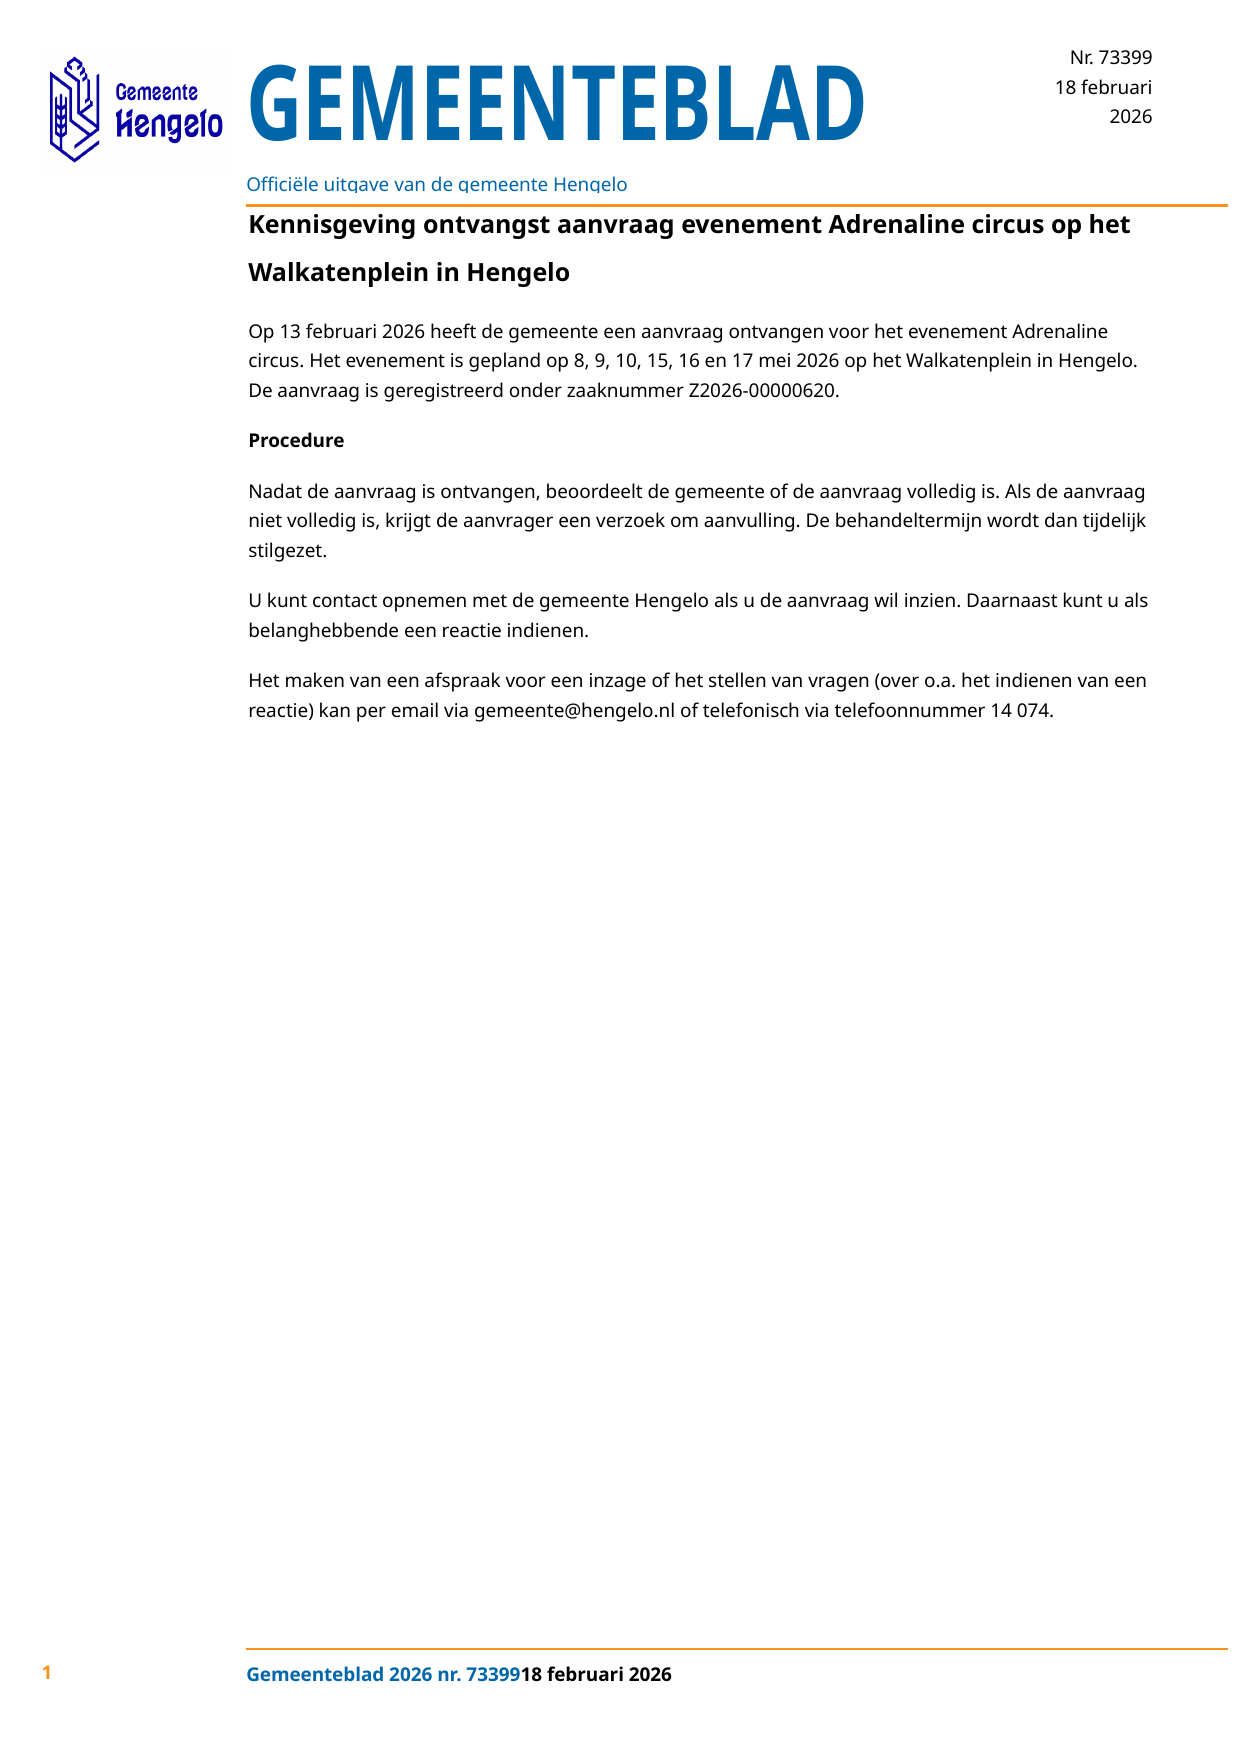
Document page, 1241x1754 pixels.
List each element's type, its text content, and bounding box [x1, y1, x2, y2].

text Kennisgeving ontvangst aanvraag evenement Adrenaline circus op het Walkatenplein in Hengelo [248, 207, 1152, 288]
text U kunt contact opnemen met de gemeente Hengelo als u de aanvraag wil inzien. Daarnaast kunt u als belanghebbende een reactie indienen. [248, 587, 1152, 643]
text Het maken van een afspraak voor een inzage of het stellen van vragen (over o.a. het indienen van een reactie) kan per email via gemeente@hengelo.nl of telefonisch via telefoonnummer 14 074. [248, 667, 1152, 723]
text Op 13 februari 2026 heeft de gemeente een aanvraag ontvangen voor het evenement Adrenaline circus. Het evenement is gepland op 8, 9, 10, 15, 16 en 17 mei 2026 op het Walkatenplein in Hengelo. De aanvraag is geregistreerd onder zaaknummer Z2026-00000620. [248, 318, 1152, 403]
picture [41, 47, 231, 172]
text Procedure [248, 427, 1152, 453]
text Nadat de aanvraag is ontvangen, beoordeelt de gemeente of de aanvraag volledig is. Als de aanvraag niet volledig is, krijgt de aanvrager een verzoek om aanvulling. De behandeltermijn wordt dan tijdelijk stilgezet. [248, 478, 1152, 563]
